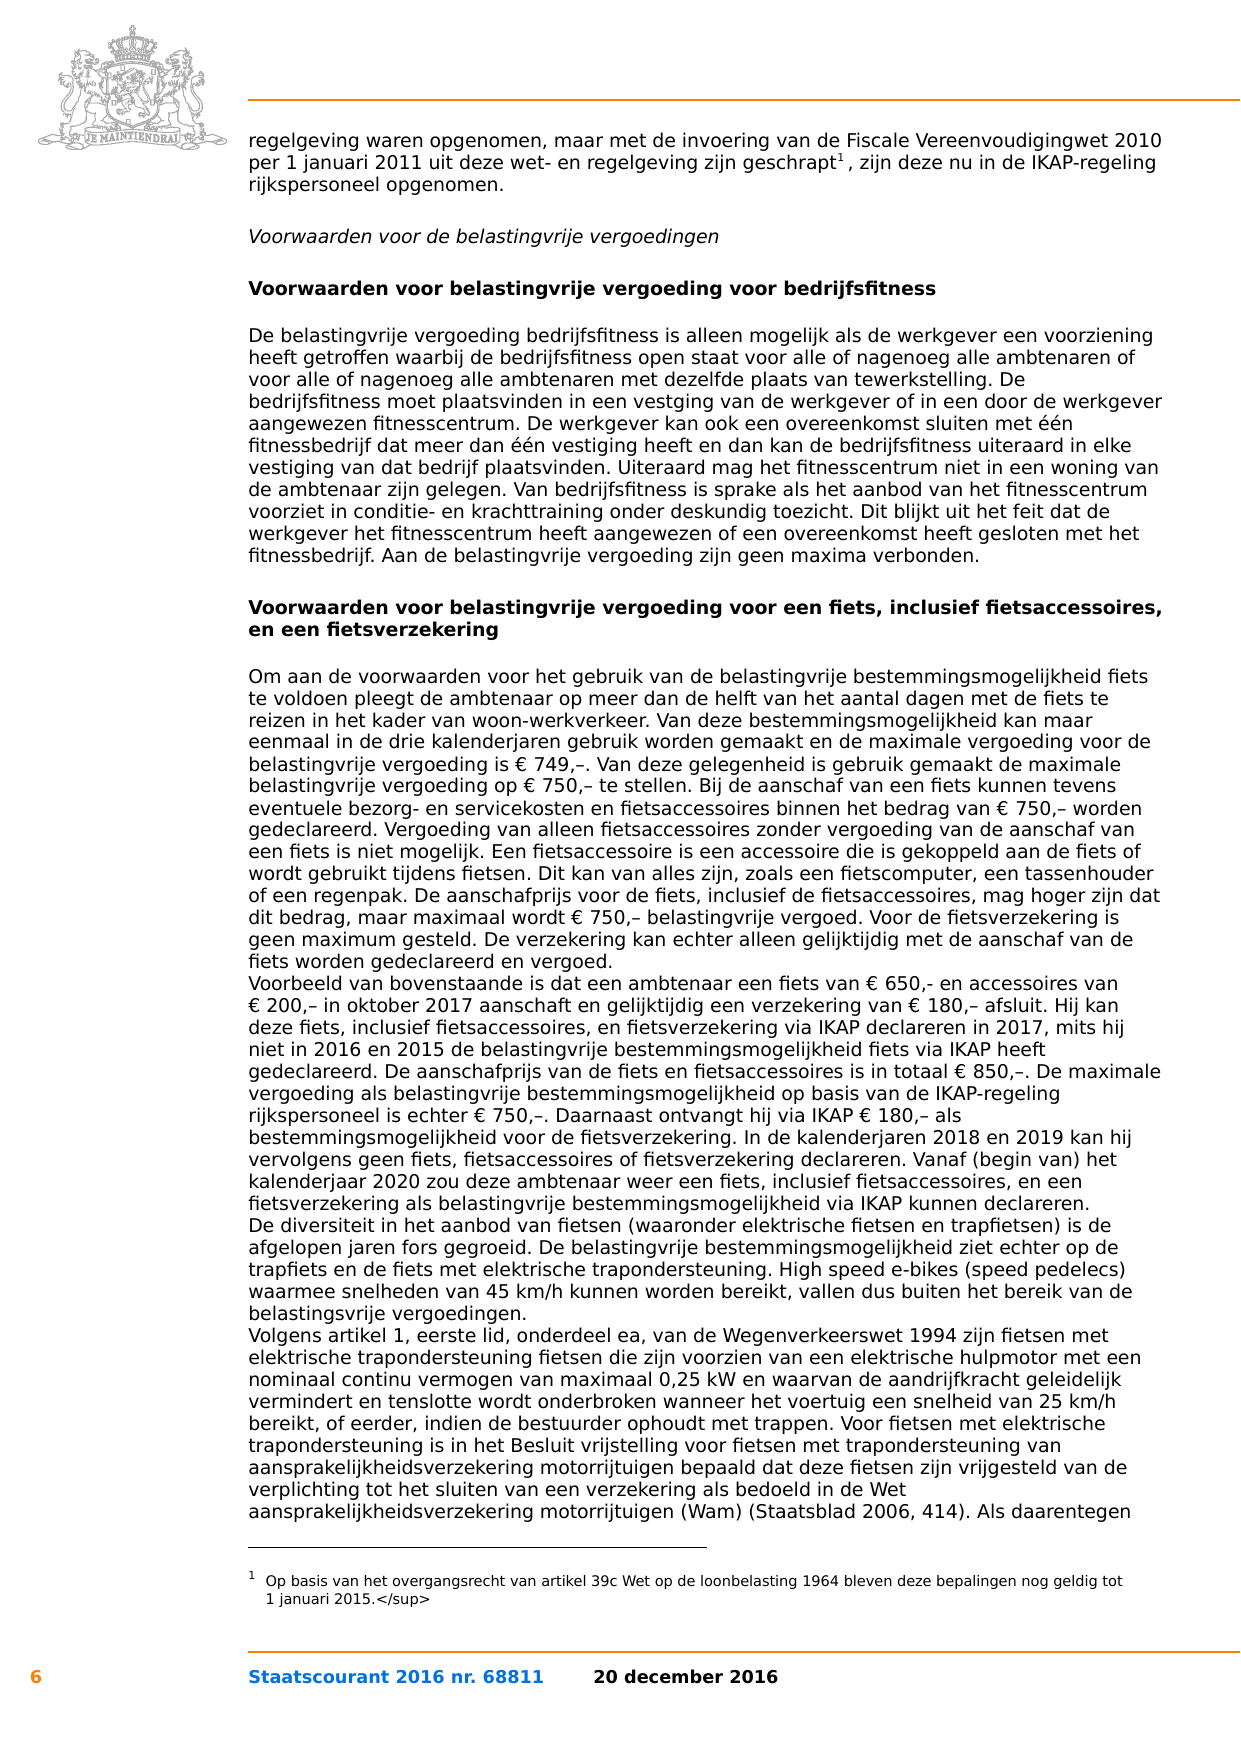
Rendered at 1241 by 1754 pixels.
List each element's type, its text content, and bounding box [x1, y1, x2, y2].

text Op basis van het overgangsrecht van artikel 39c Wet op de loonbelasting 1964 bleven deze bepalingen nog geldig tot 1 januari 2015.</sup> [248, 1569, 1163, 1608]
text Volgens artikel 1, eerste lid, onderdeel ea, van de Wegenverkeerswet 1994 zijn fietsen met elektrische trapondersteuning fietsen die zijn voorzien van een elektrische hulpmotor met een nominaal continu vermogen van maximaal 0,25 kW en waarvan de aandrijfkracht geleidelijk vermindert en tenslotte wordt onderbroken wanneer het voertuig een snelheid van 25 km/h bereikt, of eerder, indien de bestuurder ophoudt met trappen. Voor fietsen met elektrische trapondersteuning is in het Besluit vrijstelling voor fietsen met trapondersteuning van aansprakelijkheidsverzekering motorrijtuigen bepaald dat deze fietsen zijn vrijgesteld van de verplichting tot het sluiten van een verzekering als bedoeld in de Wet aansprakelijkheidsverzekering motorrijtuigen (Wam) (Staatsblad 2006, 414). Als daarentegen [248, 1325, 1163, 1523]
picture [38, 25, 227, 150]
text Voorbeeld van bovenstaande is dat een ambtenaar een fiets van € 650,- en accessoires van € 200,– in oktober 2017 aanschaft en gelijktijdig een verzekering van € 180,– afsluit. Hij kan deze fiets, inclusief fietsaccessoires, en fietsverzekering via IKAP declareren in 2017, mits hij niet in 2016 en 2015 de belastingvrije bestemmingsmogelijkheid fiets via IKAP heeft gedeclareerd. De aanschafprijs van de fiets en fietsaccessoires is in totaal € 850,–. De maximale vergoeding als belastingvrije bestemmingsmogelijkheid op basis van de IKAP-regeling rijkspersoneel is echter € 750,–. Daarnaast ontvangt hij via IKAP € 180,– als bestemmingsmogelijkheid voor de fietsverzekering. In de kalenderjaren 2018 en 2019 kan hij vervolgens geen fiets, fietsaccessoires of fietsverzekering declareren. Vanaf (begin van) het kalenderjaar 2020 zou deze ambtenaar weer een fiets, inclusief fietsaccessoires, en een fietsverzekering als belastingvrije bestemmingsmogelijkheid via IKAP kunnen declareren. [248, 973, 1163, 1215]
text De diversiteit in het aanbod van fietsen (waaronder elektrische fietsen en trapfietsen) is de afgelopen jaren fors gegroeid. De belastingvrije bestemmingsmogelijkheid ziet echter op de trapfiets en de fiets met elektrische trapondersteuning. High speed e-bikes (speed pedelecs) waarmee snelheden van 45 km/h kunnen worden bereikt, vallen dus buiten het bereik van de belastingsvrije vergoedingen. [248, 1215, 1163, 1325]
subtitle Voorwaarden voor belastingvrije vergoeding voor bedrijfsfitness [248, 278, 1163, 300]
text De belastingvrije vergoeding bedrijfsfitness is alleen mogelijk als de werkgever een voorziening heeft getroffen waarbij de bedrijfsfitness open staat voor alle of nagenoeg alle ambtenaren of voor alle of nagenoeg alle ambtenaren met dezelfde plaats van tewerkstelling. De bedrijfsfitness moet plaatsvinden in een vestging van de werkgever of in een door de werkgever aangewezen fitnesscentrum. De werkgever kan ook een overeenkomst sluiten met één fitnessbedrijf dat meer dan één vestiging heeft en dan kan de bedrijfsfitness uiteraard in elke vestiging van dat bedrijf plaatsvinden. Uiteraard mag het fitnesscentrum niet in een woning van de ambtenaar zijn gelegen. Van bedrijfsfitness is sprake als het aanbod van het fitnesscentrum voorziet in conditie- en krachttraining onder deskundig toezicht. Dit blijkt uit het feit dat de werkgever het fitnesscentrum heeft aangewezen of een overeenkomst heeft gesloten met het fitnessbedrijf. Aan de belastingvrije vergoeding zijn geen maxima verbonden. [248, 325, 1163, 567]
text regelgeving waren opgenomen, maar met de invoering van de Fiscale Vereenvoudigingwet 2010 per 1 januari 2011 uit deze wet- en regelgeving zijn geschrapt, zijn deze nu in de IKAP-regeling rijkspersoneel opgenomen. [248, 130, 1163, 196]
subtitle Voorwaarden voor belastingvrije vergoeding voor een fiets, inclusief fietsaccessoires, en een fietsverzekering [248, 597, 1163, 641]
text Om aan de voorwaarden voor het gebruik van de belastingvrije bestemmingsmogelijkheid fiets te voldoen pleegt de ambtenaar op meer dan de helft van het aantal dagen met de fiets te reizen in het kader van woon-werkverkeer. Van deze bestemmingsmogelijkheid kan maar eenmaal in de drie kalenderjaren gebruik worden gemaakt en de maximale vergoeding voor de belastingvrije vergoeding is € 749,–. Van deze gelegenheid is gebruik gemaakt de maximale belastingvrije vergoeding op € 750,– te stellen. Bij de aanschaf van een fiets kunnen tevens eventuele bezorg- en servicekosten en fietsaccessoires binnen het bedrag van € 750,– worden gedeclareerd. Vergoeding van alleen fietsaccessoires zonder vergoeding van de aanschaf van een fiets is niet mogelijk. Een fietsaccessoire is een accessoire die is gekoppeld aan de fiets of wordt gebruikt tijdens fietsen. Dit kan van alles zijn, zoals een fietscomputer, een tassenhouder of een regenpak. De aanschafprijs voor de fiets, inclusief de fietsaccessoires, mag hoger zijn dat dit bedrag, maar maximaal wordt € 750,– belastingvrije vergoed. Voor de fietsverzekering is geen maximum gesteld. De verzekering kan echter alleen gelijktijdig met de aanschaf van de fiets worden gedeclareerd en vergoed. [248, 666, 1163, 973]
subtitle Voorwaarden voor de belastingvrije vergoedingen [248, 226, 1163, 248]
